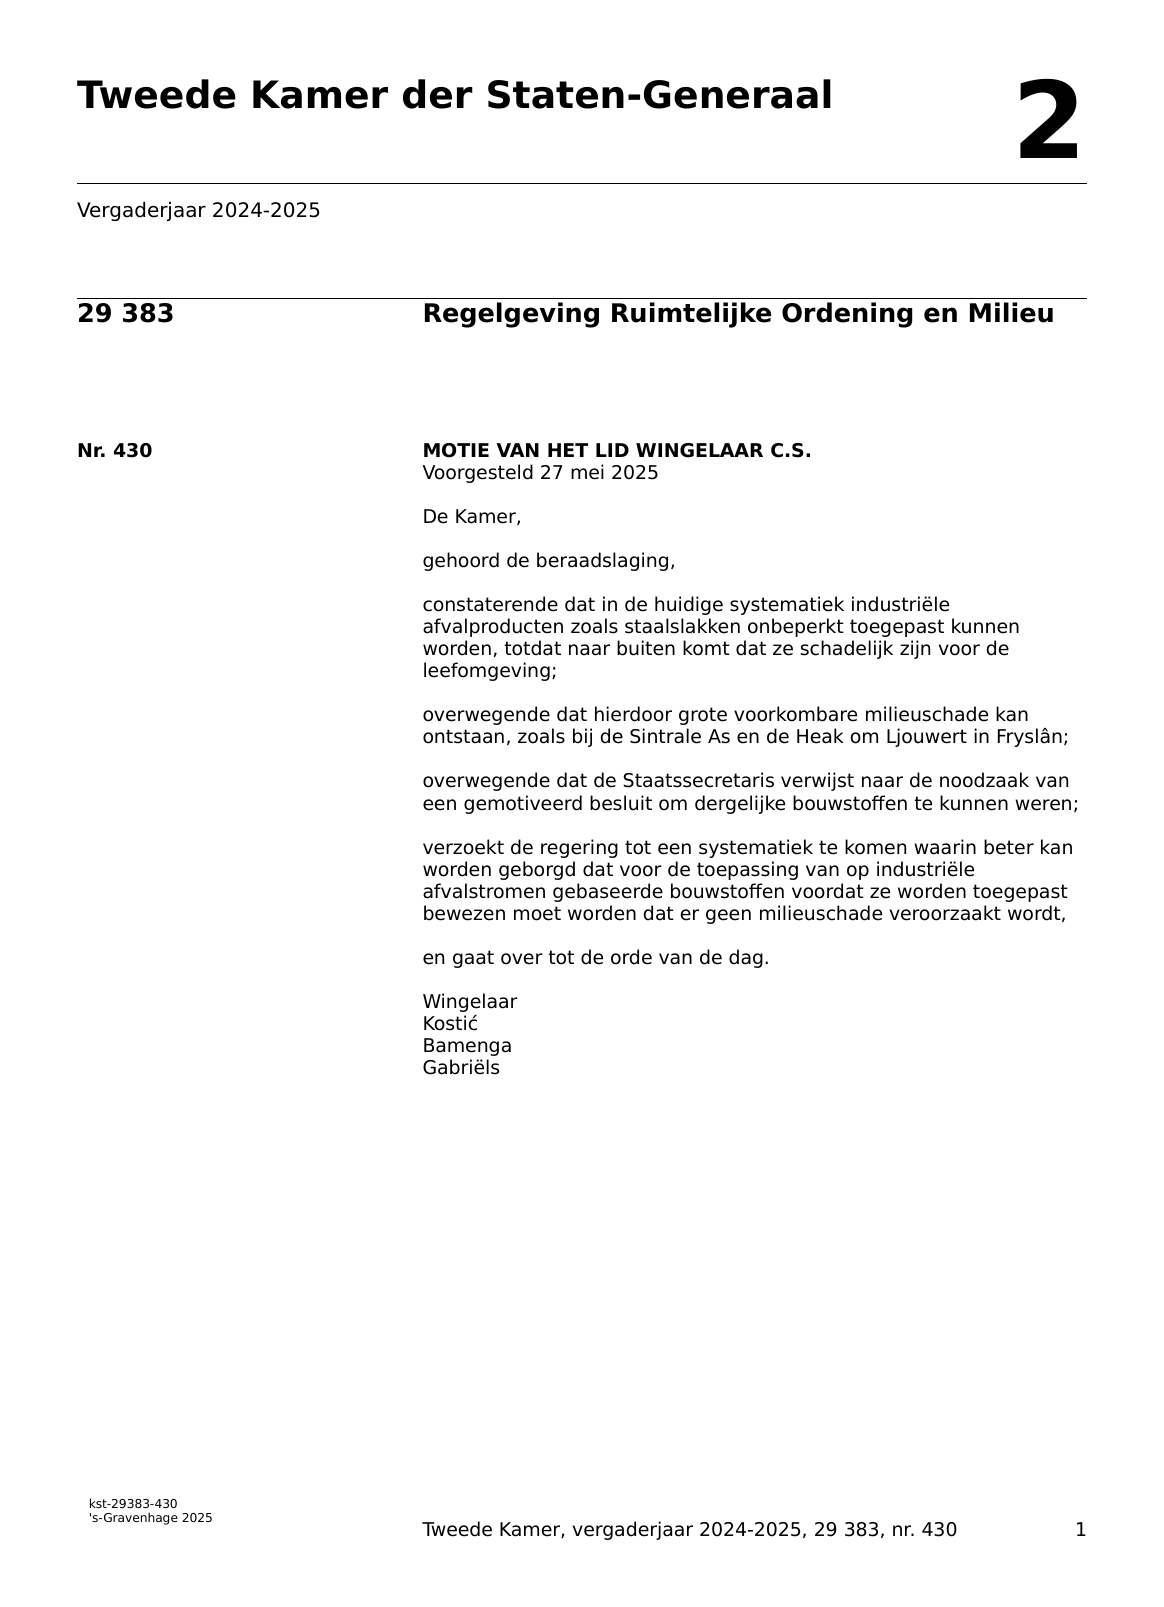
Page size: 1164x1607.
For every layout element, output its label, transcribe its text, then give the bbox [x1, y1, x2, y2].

table_header 2 [886, 59, 1087, 183]
subtitle Nr. 430 MOTIE VAN HET LID WINGELAAR C.S. [77, 440, 1087, 462]
text constaterende dat in de huidige systematiek industriële afvalproducten zoals staalslakken onbeperkt toegepast kunnen worden, totdat naar buiten komt dat ze schadelijk zijn voor de leefomgeving; [422, 594, 1087, 682]
text verzoekt de regering tot een systematiek te komen waarin beter kan worden geborgd dat voor de toepassing van op industriële afvalstromen gebaseerde bouwstoffen voordat ze worden toegepast bewezen moet worden dat er geen milieuschade veroorzaakt wordt, [422, 837, 1087, 924]
table_header Tweede Kamer der Staten-Generaal [77, 59, 886, 183]
text Voorgesteld 27 mei 2025 [422, 462, 1087, 484]
text Bamenga [422, 1035, 1087, 1057]
text overwegende dat hierdoor grote voorkombare milieuschade kan ontstaan, zoals bij de Sintrale As en de Heak om Ljouwert in Fryslân; [422, 704, 1087, 748]
text Kostić [422, 1013, 1087, 1035]
text Gabriëls [422, 1057, 1087, 1079]
subtitle 29 383 Regelgeving Ruimtelijke Ordening en Milieu [77, 299, 1087, 329]
text gehoord de beraadslaging, [422, 550, 1087, 572]
text Wingelaar [422, 991, 1087, 1013]
text en gaat over tot de orde van de dag. [422, 947, 1087, 969]
text kst-29383-430 [88, 1497, 323, 1511]
text 's-Gravenhage 2025 [88, 1511, 323, 1525]
table_cell Vergaderjaar 2024-2025 [77, 184, 1087, 298]
text De Kamer, [422, 506, 1087, 528]
text overwegende dat de Staatssecretaris verwijst naar de noodzaak van een gemotiveerd besluit om dergelijke bouwstoffen te kunnen weren; [422, 770, 1087, 814]
